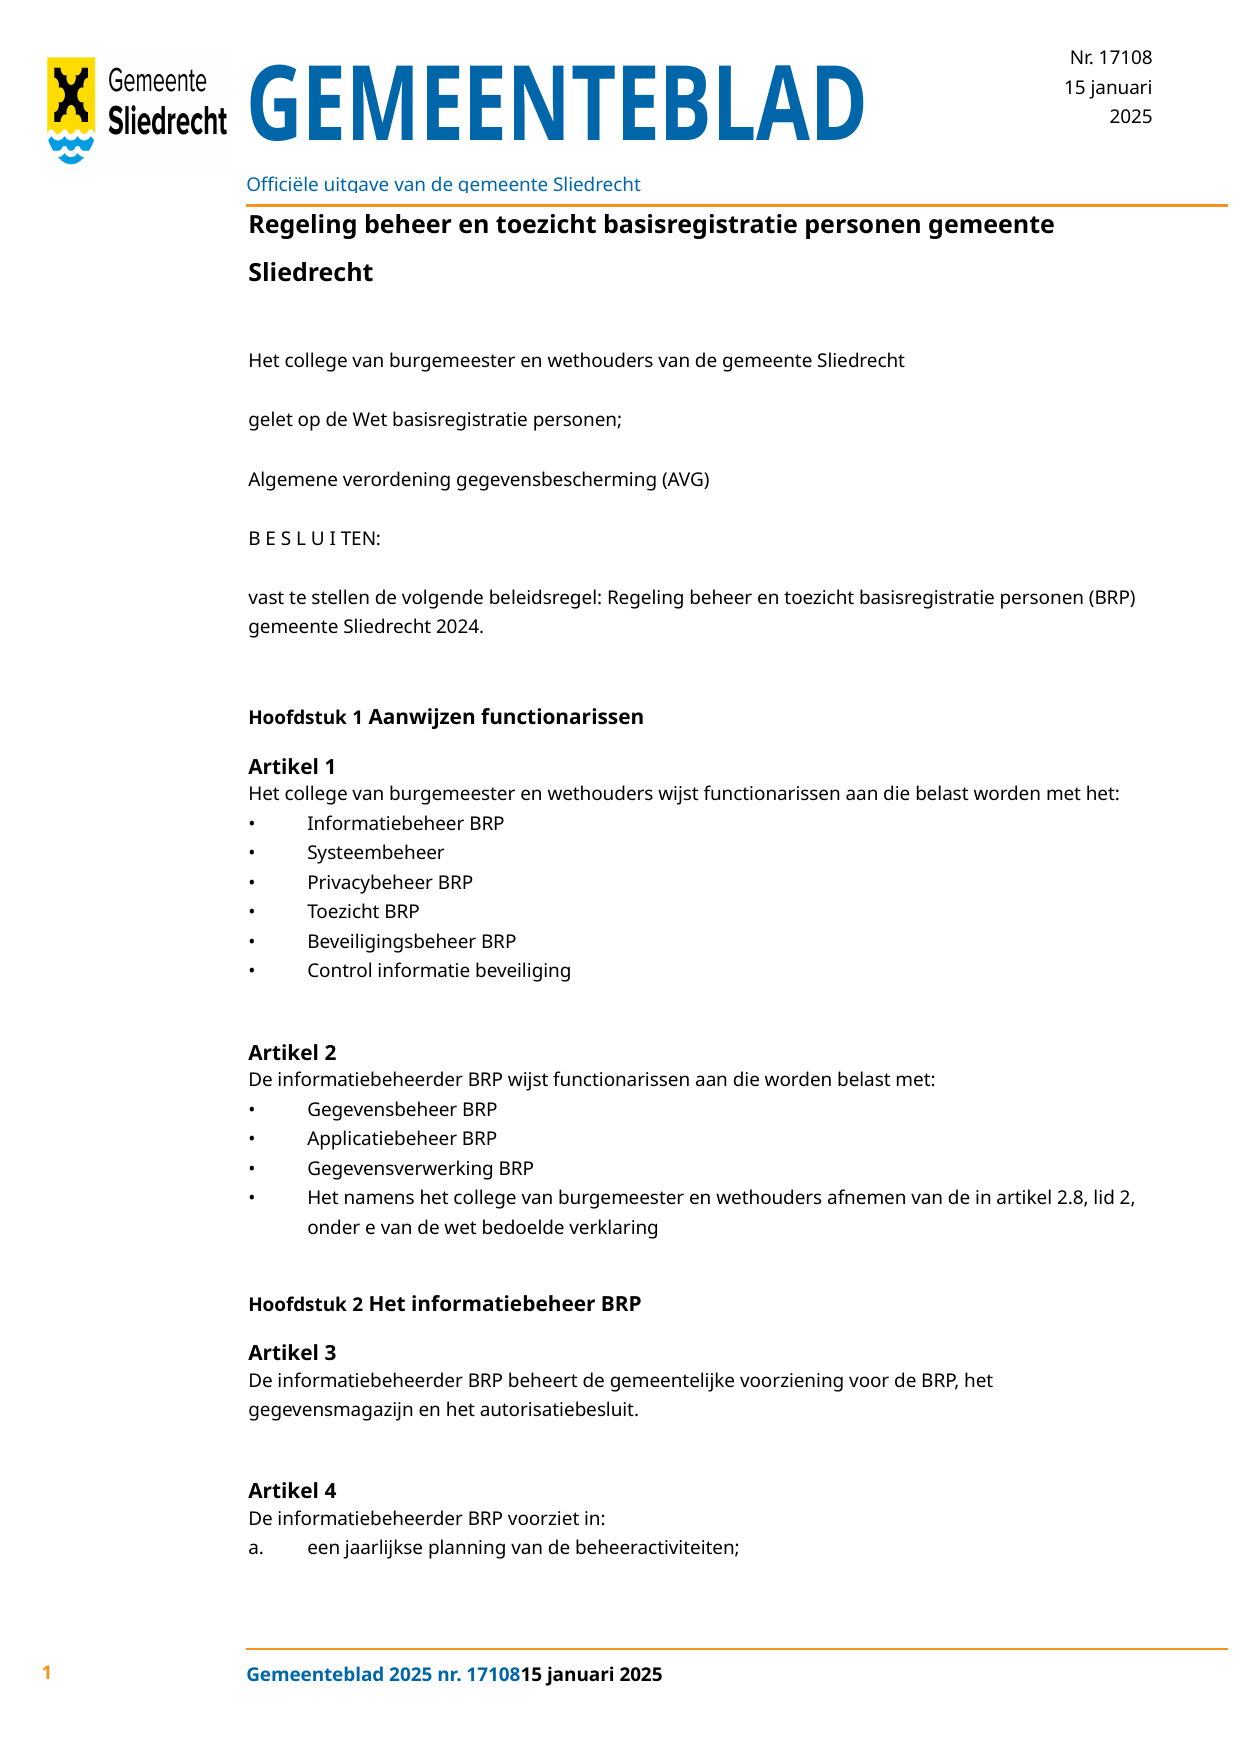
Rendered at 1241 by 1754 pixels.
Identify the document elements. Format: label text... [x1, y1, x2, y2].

text vast te stellen de volgende beleidsregel: Regeling beheer en toezicht basisregistratie personen (BRP) gemeente Sliedrecht 2024. [248, 584, 1152, 639]
list Gegevensbeheer BRP [248, 1096, 1152, 1121]
list Informatiebeheer BRP [248, 810, 1152, 836]
text Het college van burgemeester en wethouders wijst functionarissen aan die belast worden met het: [248, 780, 1152, 806]
text Artikel 3 [248, 1338, 1152, 1367]
list Applicatiebeheer BRP [248, 1125, 1152, 1151]
text Hoofdstuk 2 Het informatiebeheer BRP [248, 1289, 1152, 1318]
text De informatiebeheerder BRP voorziet in: [248, 1505, 1152, 1531]
list Het namens het college van burgemeester en wethouders afnemen van de in artikel 2.8, lid 2, onder e van de wet bedoelde verklaring [248, 1184, 1152, 1240]
text Algemene verordening gegevensbescherming (AVG) [248, 466, 1152, 492]
picture [41, 47, 231, 172]
list Systeembeheer [248, 839, 1152, 865]
text Het college van burgemeester en wethouders van de gemeente Sliedrecht [248, 347, 1152, 373]
text Artikel 2 [248, 1038, 1152, 1066]
text Hoofdstuk 1 Aanwijzen functionarissen [248, 702, 1152, 731]
text B E S L U I TEN: [248, 525, 1152, 551]
text Artikel 4 [248, 1477, 1152, 1505]
list Privacybeheer BRP [248, 869, 1152, 895]
text De informatiebeheerder BRP beheert de gemeentelijke voorziening voor de BRP, het gegevensmagazijn en het autorisatiebesluit. [248, 1367, 1152, 1422]
list Control informatie beveiliging [248, 958, 1152, 983]
list een jaarlijkse planning van de beheeractiviteiten; [248, 1534, 1152, 1560]
list Gegevensverwerking BRP [248, 1155, 1152, 1181]
text De informatiebeheerder BRP wijst functionarissen aan die worden belast met: [248, 1066, 1152, 1092]
text Artikel 1 [248, 752, 1152, 780]
text gelet op de Wet basisregistratie personen; [248, 407, 1152, 432]
list Beveiligingsbeheer BRP [248, 928, 1152, 954]
text Regeling beheer en toezicht basisregistratie personen gemeente Sliedrecht [248, 207, 1152, 288]
list Toezicht BRP [248, 898, 1152, 924]
